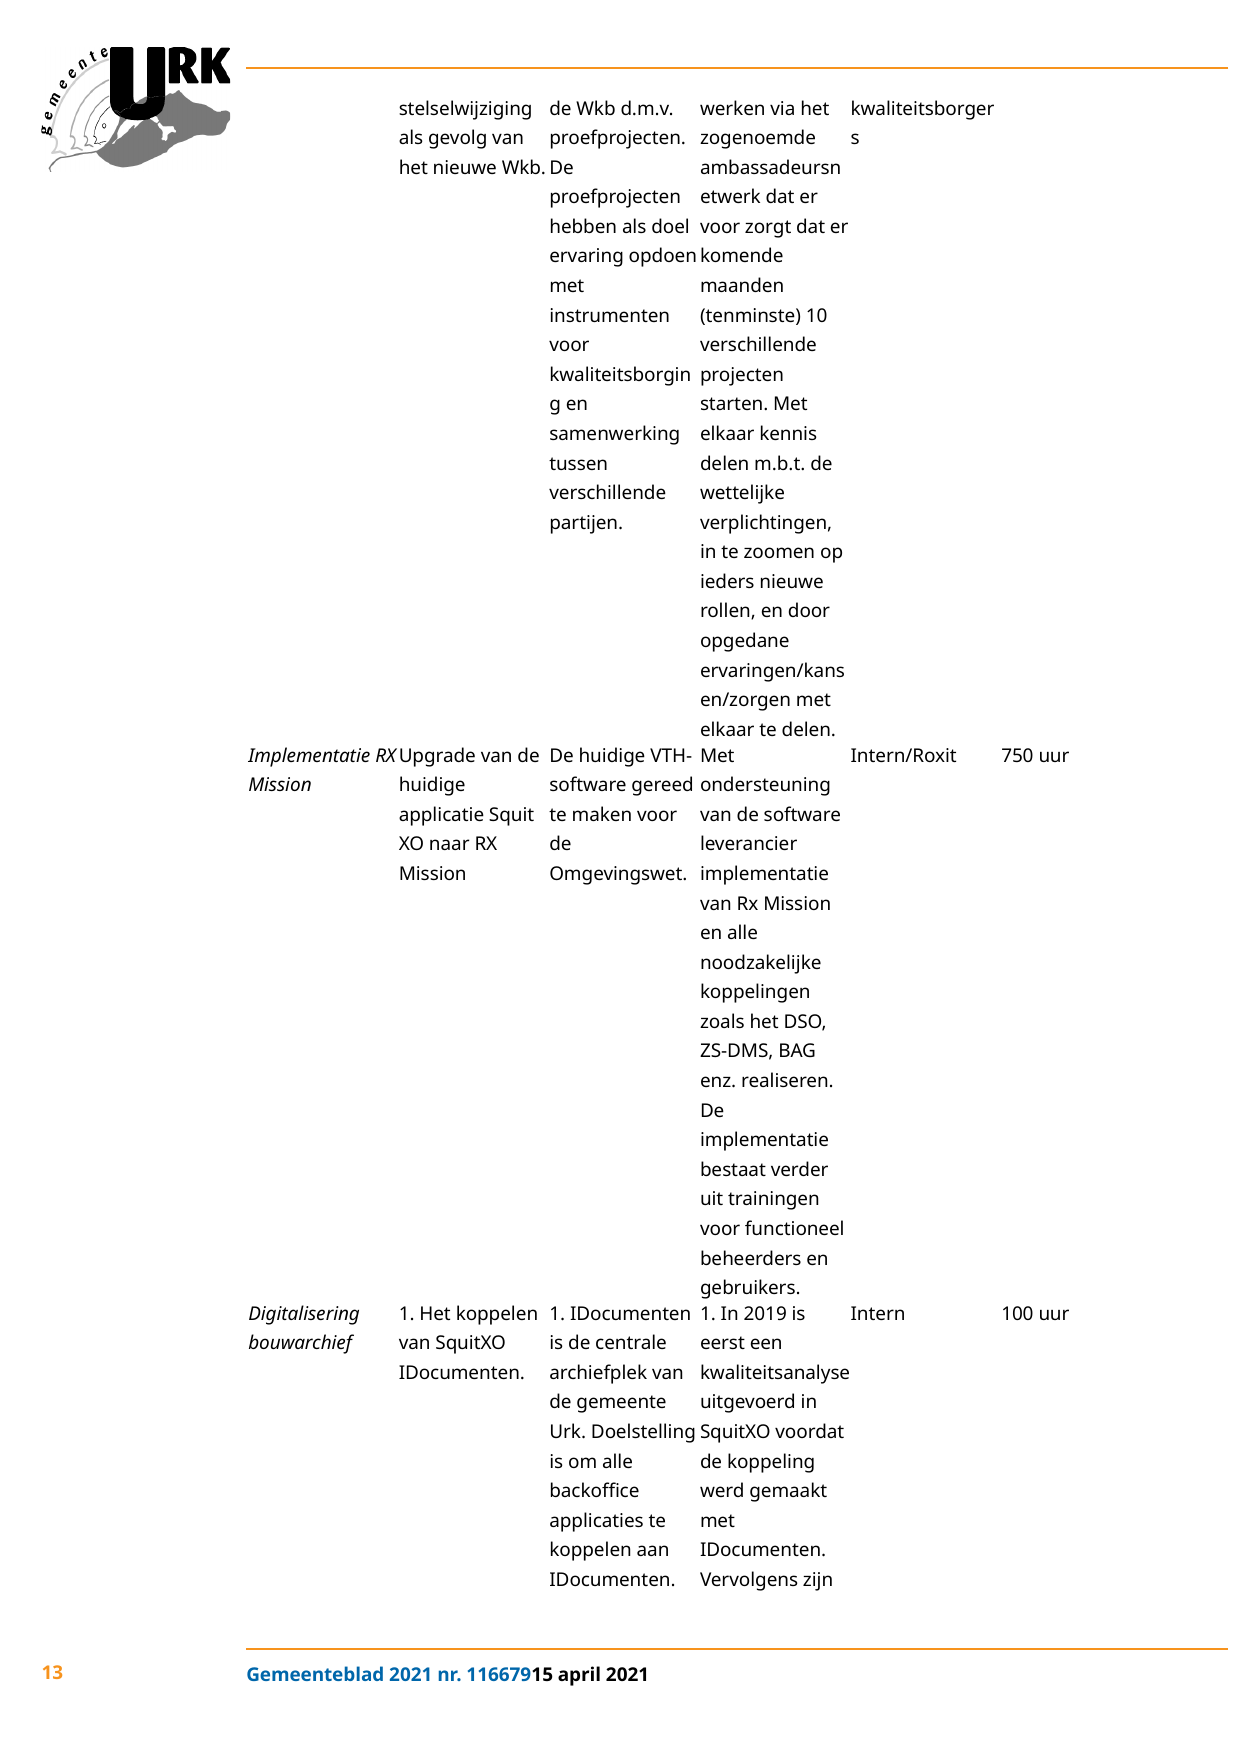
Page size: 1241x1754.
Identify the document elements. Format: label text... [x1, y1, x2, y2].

table_cell Digitalisering bouwarchief [248, 1300, 398, 1592]
table_cell kwaliteitsborgers [850, 95, 1001, 742]
table_cell Implementatie RX Mission [248, 742, 398, 1300]
table_cell [248, 95, 398, 742]
table_cell 750 uur [1001, 742, 1152, 1300]
table_cell stelselwijziging als gevolg van het nieuwe Wkb. [399, 95, 549, 742]
table_cell 100 uur [1001, 1300, 1152, 1592]
table_cell Met ondersteuning van de software leverancier implementatie van Rx Mission en alle noodzakelijke koppelingen zoals het DSO, ZS-DMS, BAG enz. realiseren. De implementatie bestaat verder uit trainingen voor functioneel beheerders en gebruikers. [700, 742, 850, 1300]
picture [41, 47, 231, 172]
table_cell De huidige VTH-software gereed te maken voor de Omgevingswet. [549, 742, 700, 1300]
table_cell [1001, 95, 1152, 742]
table_cell Intern [850, 1300, 1001, 1592]
table_cell Upgrade van de huidige applicatie Squit XO naar RX Mission [399, 742, 549, 1300]
table_cell 1. IDocumenten is de centrale archiefplek van de gemeente Urk. Doelstelling is om alle backoffice applicaties te koppelen aan IDocumenten. [549, 1300, 700, 1592]
table_cell 1. In 2019 is eerst een kwaliteitsanalyse uitgevoerd in SquitXO voordat de koppeling werd gemaakt met IDocumenten. Vervolgens zijn [700, 1300, 850, 1592]
table_cell werken via het zogenoemde ambassadeursnetwerk dat er voor zorgt dat er komende maanden (tenminste) 10 verschillende projecten starten. Met elkaar kennis delen m.b.t. de wettelijke verplichtingen, in te zoomen op ieders nieuwe rollen, en door opgedane ervaringen/kansen/zorgen met elkaar te delen. [700, 95, 850, 742]
table_cell de Wkb d.m.v. proefprojecten. De proefprojecten hebben als doel ervaring opdoen met instrumenten voor kwaliteitsborging en samenwerking tussen verschillende partijen. [549, 95, 700, 742]
table_cell 1. Het koppelen van SquitXO IDocumenten. [399, 1300, 549, 1592]
table_cell Intern/Roxit [850, 742, 1001, 1300]
